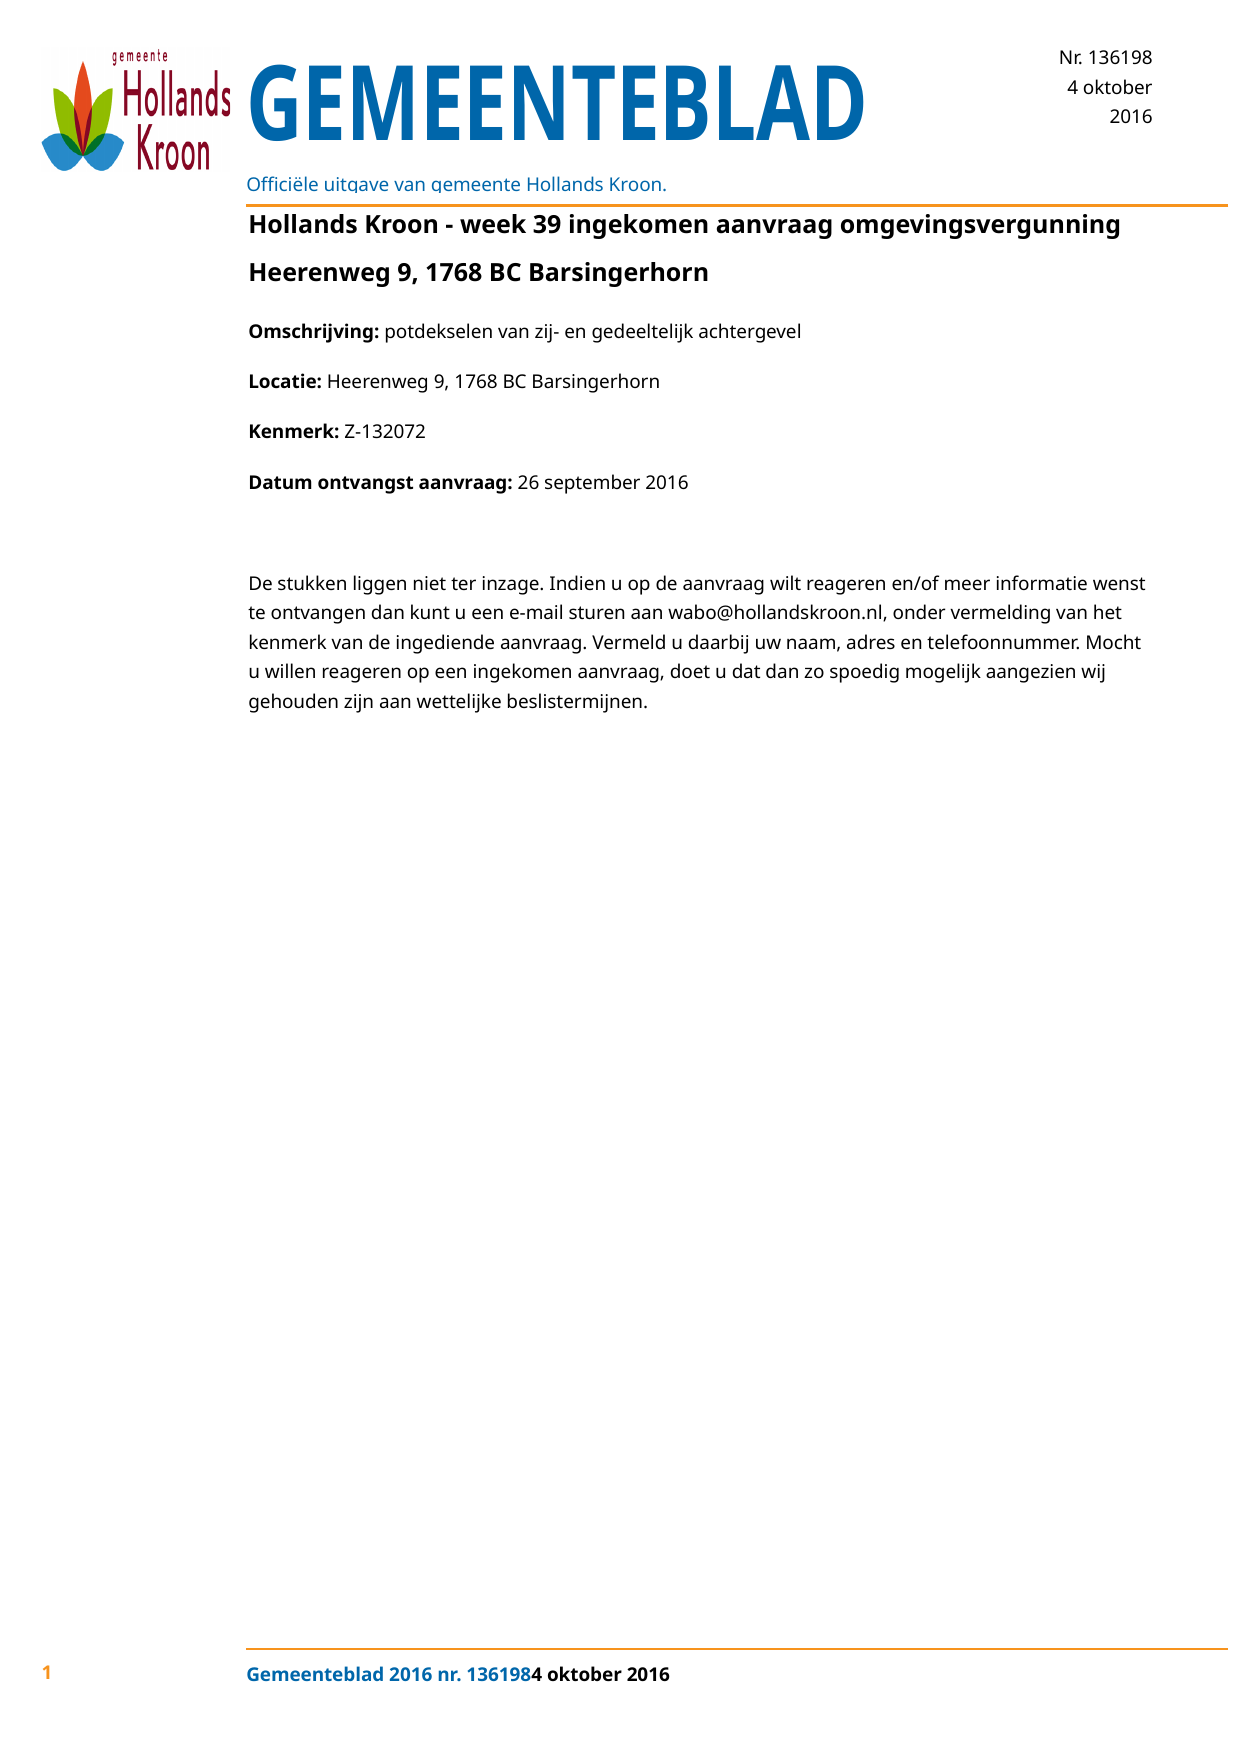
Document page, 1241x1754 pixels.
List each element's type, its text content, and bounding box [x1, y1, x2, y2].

picture [41, 47, 231, 172]
text Datum ontvangst aanvraag: 26 september 2016 [248, 469, 1152, 495]
text Omschrijving: potdekselen van zij- en gedeeltelijk achtergevel [248, 318, 1152, 344]
text De stukken liggen niet ter inzage. Indien u op de aanvraag wilt reageren en/of meer informatie wenst te ontvangen dan kunt u een e-mail sturen aan wabo@hollandskroon.nl, onder vermelding van het kenmerk van de ingediende aanvraag. Vermeld u daarbij uw naam, adres en telefoonnummer. Mocht u willen reageren op een ingekomen aanvraag, doet u dat dan zo spoedig mogelijk aangezien wij gehouden zijn aan wettelijke beslistermijnen. [248, 570, 1152, 714]
text Kenmerk: Z-132072 [248, 419, 1152, 444]
text Locatie: Heerenweg 9, 1768 BC Barsingerhorn [248, 368, 1152, 394]
text Hollands Kroon - week 39 ingekomen aanvraag omgevingsvergunning Heerenweg 9, 1768 BC Barsingerhorn [248, 207, 1152, 288]
